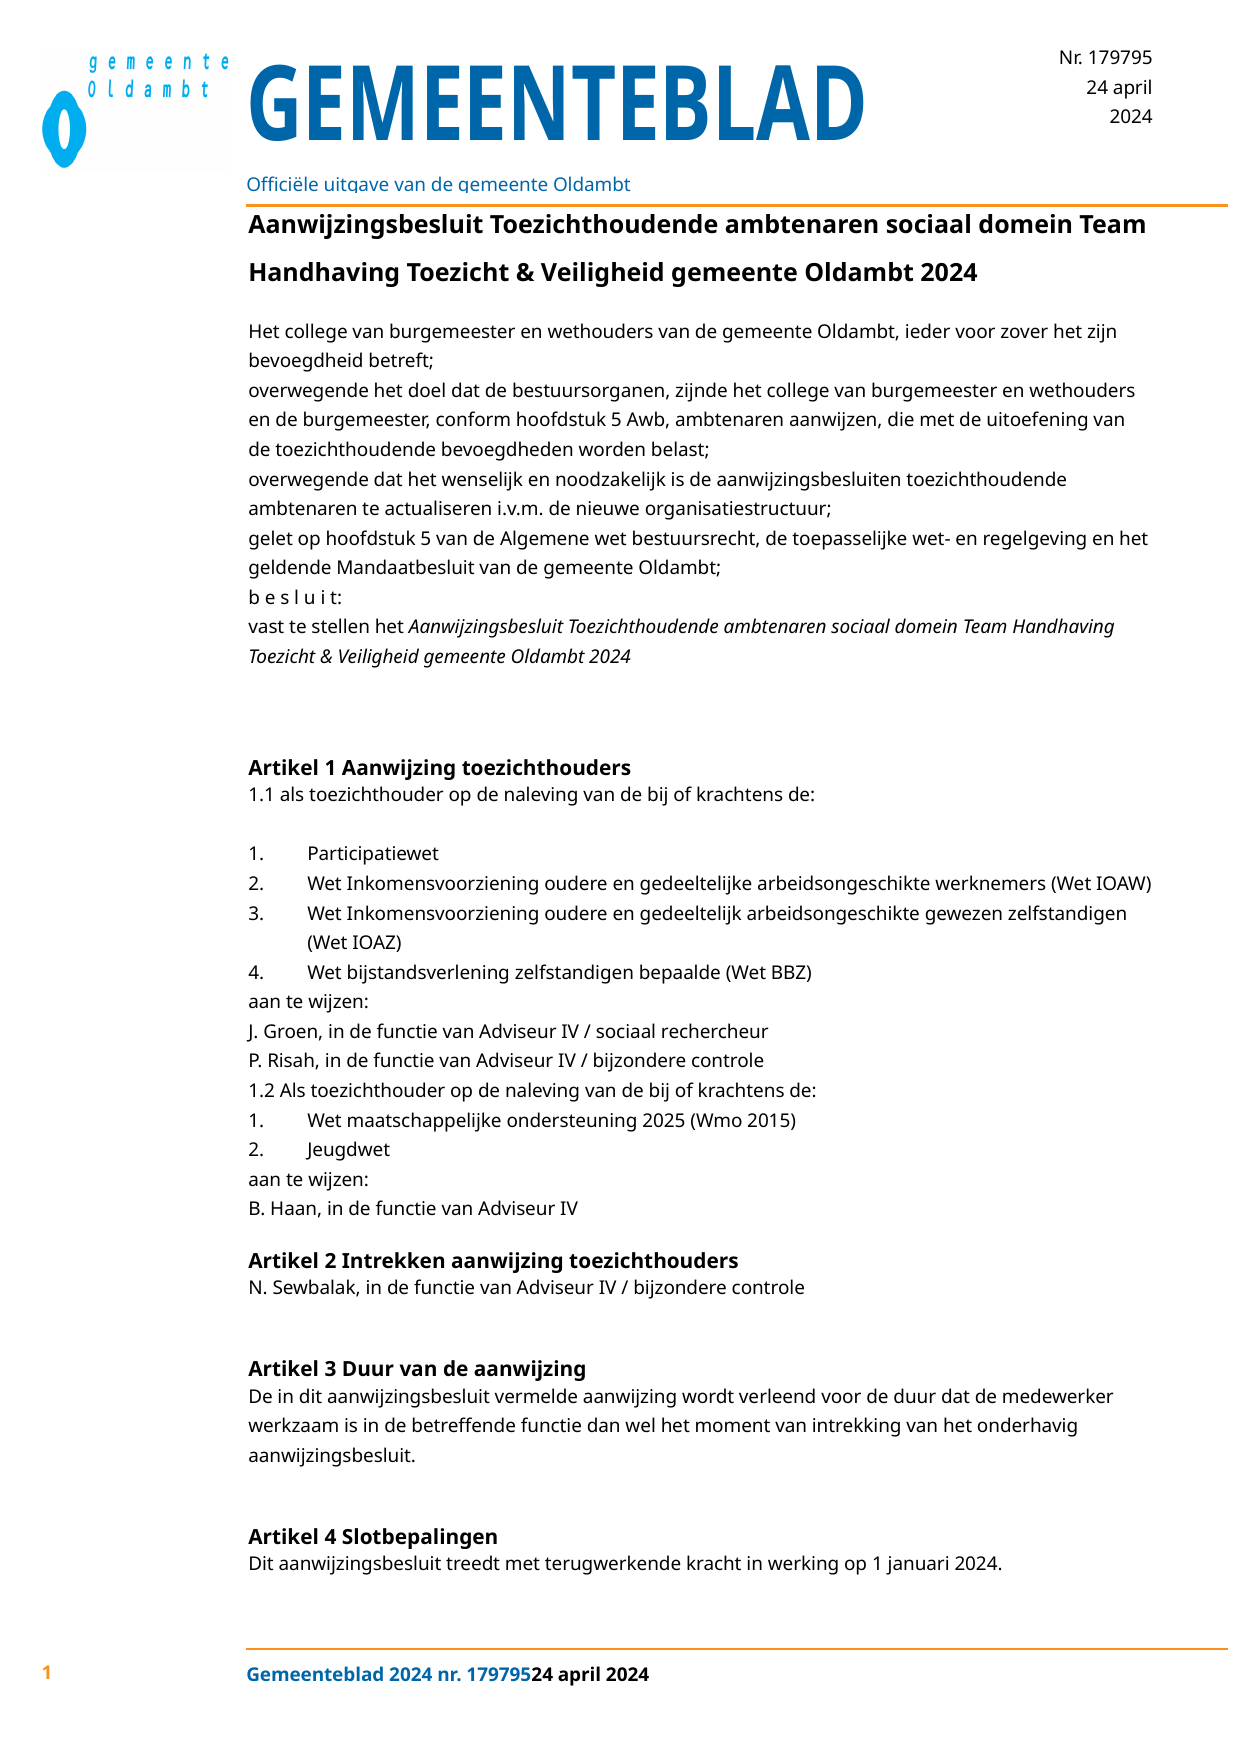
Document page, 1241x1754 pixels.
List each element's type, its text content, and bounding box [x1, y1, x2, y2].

text Artikel 4 Slotbepalingen [248, 1522, 1152, 1550]
text overwegende het doel dat de bestuursorganen, zijnde het college van burgemeester en wethouders en de burgemeester, conform hoofdstuk 5 Awb, ambtenaren aanwijzen, die met de uitoefening van de toezichthoudende bevoegdheden worden belast; [248, 377, 1152, 462]
picture [41, 47, 231, 172]
text P. Risah, in de functie van Adviseur IV / bijzondere controle [248, 1048, 1152, 1073]
text gelet op hoofdstuk 5 van de Algemene wet bestuursrecht, de toepasselijke wet- en regelgeving en het geldende Mandaatbesluit van de gemeente Oldambt; [248, 525, 1152, 580]
text 1.1 als toezichthouder op de naleving van de bij of krachtens de: [248, 781, 1152, 807]
text N. Sewbalak, in de functie van Adviseur IV / bijzondere controle [248, 1274, 1152, 1300]
text Artikel 2 Intrekken aanwijzing toezichthouders [248, 1246, 1152, 1274]
text Artikel 3 Duur van de aanwijzing [248, 1354, 1152, 1383]
list Wet Inkomensvoorziening oudere en gedeeltelijk arbeidsongeschikte gewezen zelfstandigen (Wet IOAZ) [248, 900, 1152, 955]
list Jeugdwet [248, 1136, 1152, 1162]
text vast te stellen het Aanwijzingsbesluit Toezichthoudende ambtenaren sociaal domein Team Handhaving Toezicht & Veiligheid gemeente Oldambt 2024 [248, 614, 1152, 669]
text B. Haan, in de functie van Adviseur IV [248, 1196, 1152, 1221]
text Aanwijzingsbesluit Toezichthoudende ambtenaren sociaal domein Team Handhaving Toezicht & Veiligheid gemeente Oldambt 2024 [248, 207, 1152, 288]
text aan te wijzen: [248, 988, 1152, 1014]
list Wet bijstandsverlening zelfstandigen bepaalde (Wet BBZ) [248, 959, 1152, 984]
list Wet Inkomensvoorziening oudere en gedeeltelijke arbeidsongeschikte werknemers (Wet IOAW) [248, 870, 1152, 896]
text Dit aanwijzingsbesluit treedt met terugwerkende kracht in werking op 1 januari 2024. [248, 1550, 1152, 1576]
text Het college van burgemeester en wethouders van de gemeente Oldambt, ieder voor zover het zijn bevoegdheid betreft; [248, 318, 1152, 373]
list Participatiewet [248, 841, 1152, 866]
text Artikel 1 Aanwijzing toezichthouders [248, 753, 1152, 781]
text overwegende dat het wenselijk en noodzakelijk is de aanwijzingsbesluiten toezichthoudende ambtenaren te actualiseren i.v.m. de nieuwe organisatiestructuur; [248, 466, 1152, 521]
list Wet maatschappelijke ondersteuning 2025 (Wmo 2015) [248, 1107, 1152, 1132]
text b e s l u i t: [248, 584, 1152, 610]
text De in dit aanwijzingsbesluit vermelde aanwijzing wordt verleend voor de duur dat de medewerker werkzaam is in de betreffende functie dan wel het moment van intrekking van het onderhavig aanwijzingsbesluit. [248, 1383, 1152, 1468]
text 1.2 Als toezichthouder op de naleving van de bij of krachtens de: [248, 1077, 1152, 1103]
text aan te wijzen: [248, 1166, 1152, 1192]
text J. Groen, in de functie van Adviseur IV / sociaal rechercheur [248, 1018, 1152, 1044]
